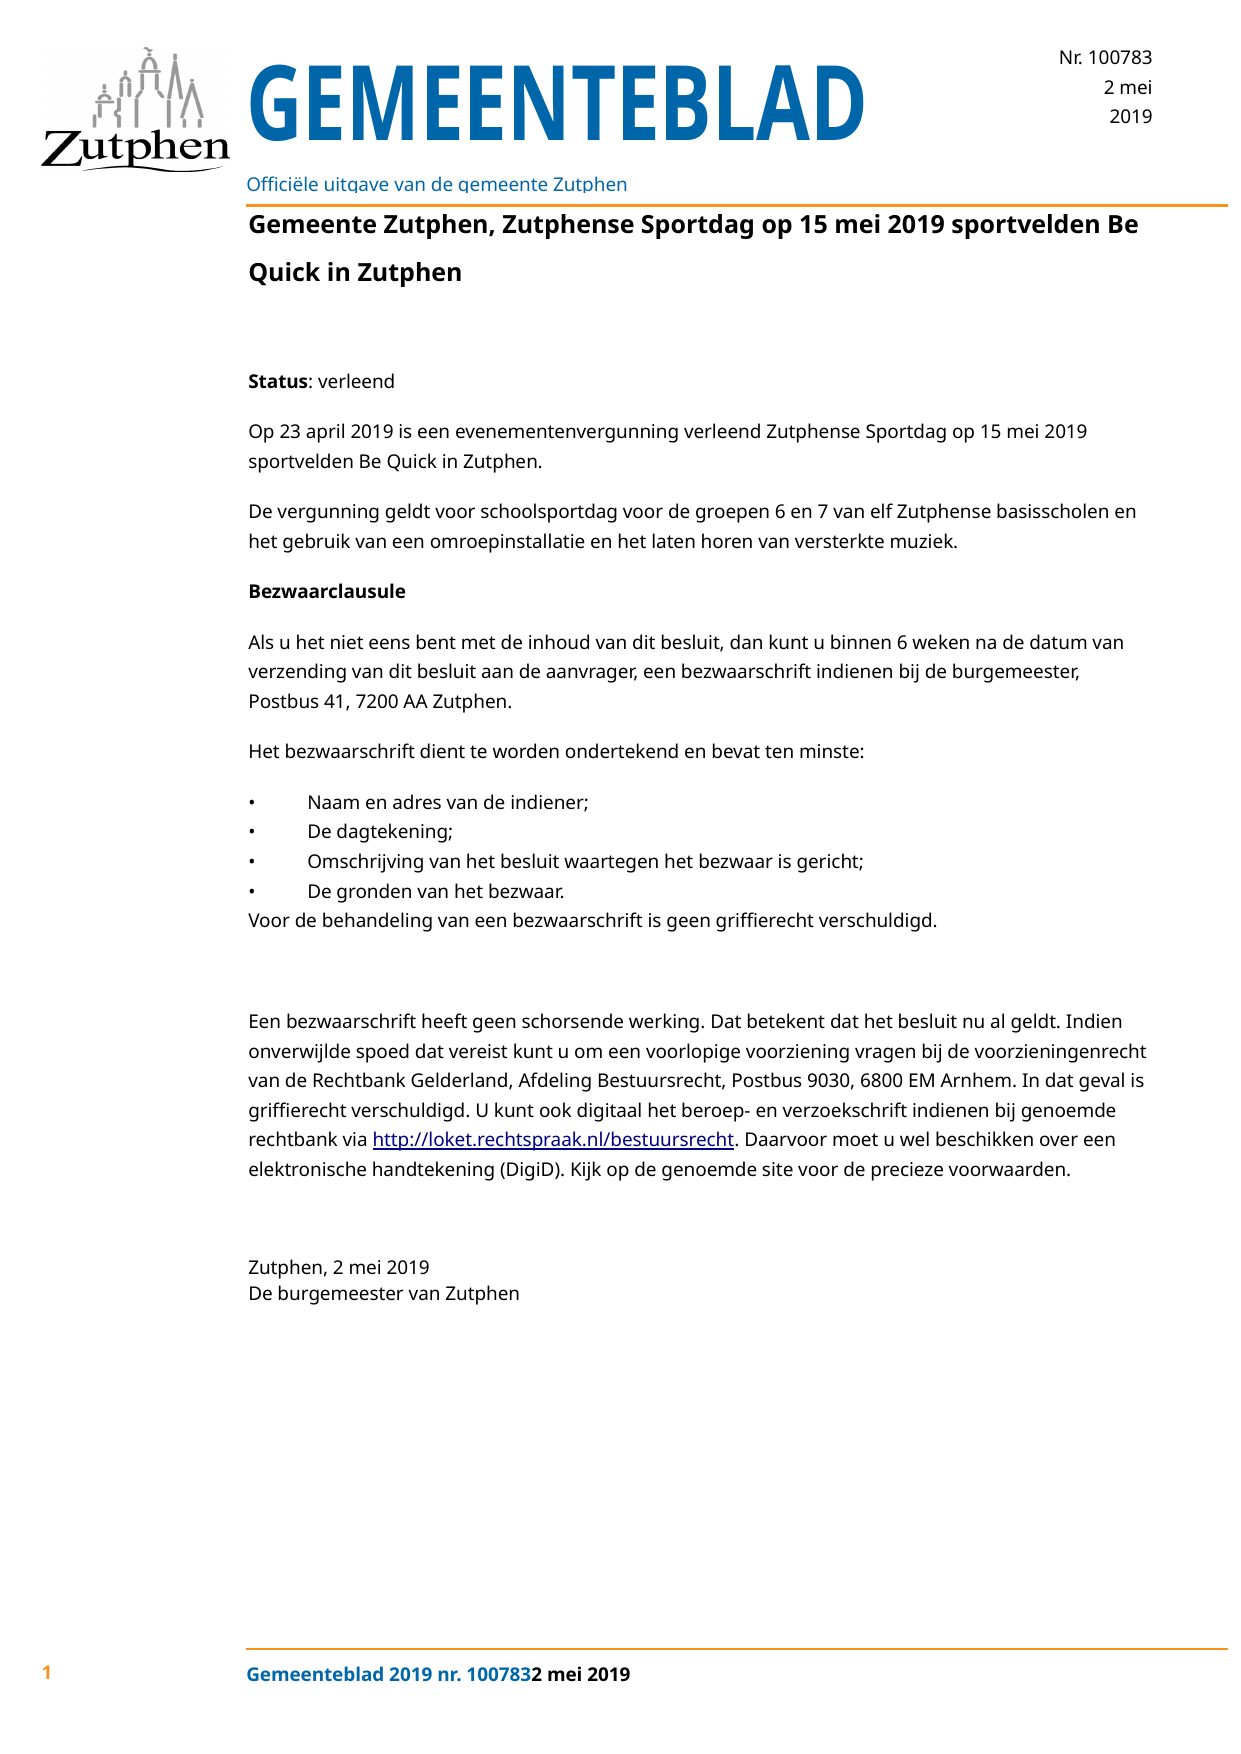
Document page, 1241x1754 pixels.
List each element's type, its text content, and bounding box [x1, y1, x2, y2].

text De vergunning geldt voor schoolsportdag voor de groepen 6 en 7 van elf Zutphense basisscholen en het gebruik van een omroepinstallatie en het laten horen van versterkte muziek. [248, 499, 1152, 554]
text Gemeente Zutphen, Zutphense Sportdag op 15 mei 2019 sportvelden Be Quick in Zutphen [248, 207, 1152, 288]
text Als u het niet eens bent met de inhoud van dit besluit, dan kunt u binnen 6 weken na de datum van verzending van dit besluit aan de aanvrager, een bezwaarschrift indienen bij de burgemeester, Postbus 41, 7200 AA Zutphen. [248, 629, 1152, 714]
picture [41, 47, 231, 172]
text Het bezwaarschrift dient te worden ondertekend en bevat ten minste: [248, 739, 1152, 764]
text Zutphen, 2 mei 2019 [248, 1254, 1152, 1280]
text Status: verleend [248, 368, 1152, 394]
list De dagtekening; [248, 819, 1152, 844]
text Voor de behandeling van een bezwaarschrift is geen griffierecht verschuldigd. [248, 907, 1152, 933]
list Naam en adres van de indiener; [248, 789, 1152, 815]
text Een bezwaarschrift heeft geen schorsende werking. Dat betekent dat het besluit nu al geldt. Indien onverwijlde spoed dat vereist kunt u om een voorlopige voorziening vragen bij de voorzieningenrecht van de Rechtbank Gelderland, Afdeling Bestuursrecht, Postbus 9030, 6800 EM Arnhem. In dat geval is griffierecht verschuldigd. U kunt ook digitaal het beroep- en verzoekschrift indienen bij genoemde rechtbank via http://loket.rechtspraak.nl/bestuursrecht. Daarvoor moet u wel beschikken over een elektronische handtekening (DigiD). Kijk op de genoemde site voor de precieze voorwaarden. [248, 1008, 1152, 1182]
list Omschrijving van het besluit waartegen het bezwaar is gericht; [248, 848, 1152, 874]
list De gronden van het bezwaar. [248, 878, 1152, 904]
text De burgemeester van Zutphen [248, 1280, 1152, 1306]
text Op 23 april 2019 is een evenementenvergunning verleend Zutphense Sportdag op 15 mei 2019 sportvelden Be Quick in Zutphen. [248, 419, 1152, 474]
text Bezwaarclausule [248, 579, 1152, 604]
